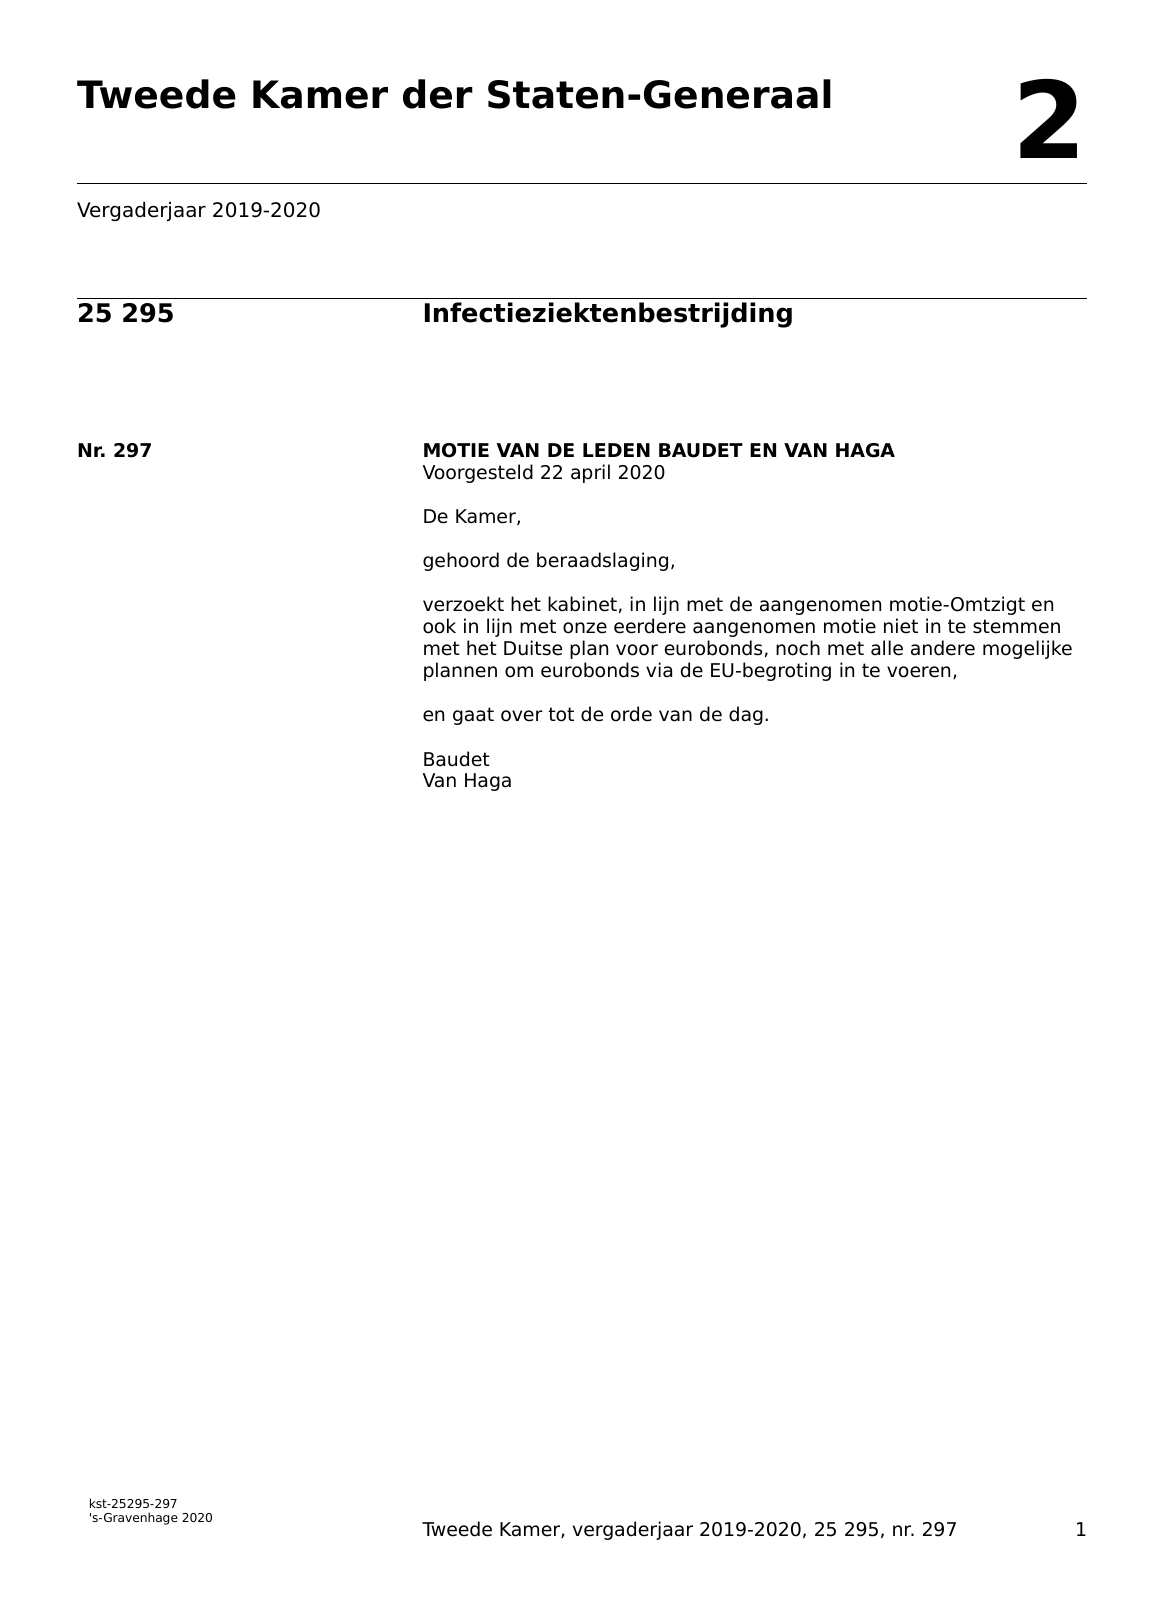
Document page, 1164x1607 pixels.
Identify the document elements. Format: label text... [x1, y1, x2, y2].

table_cell Vergaderjaar 2019-2020 [77, 184, 1087, 298]
text kst-25295-297 [88, 1497, 323, 1511]
table_header 2 [886, 59, 1087, 183]
text Van Haga [422, 770, 1087, 792]
text De Kamer, [422, 506, 1087, 528]
subtitle 25 295 Infectieziektenbestrijding [77, 299, 1087, 329]
text gehoord de beraadslaging, [422, 550, 1087, 572]
text Voorgesteld 22 april 2020 [422, 462, 1087, 484]
text Baudet [422, 748, 1087, 770]
text en gaat over tot de orde van de dag. [422, 704, 1087, 726]
text 's-Gravenhage 2020 [88, 1511, 323, 1525]
table_header Tweede Kamer der Staten-Generaal [77, 59, 886, 183]
text verzoekt het kabinet, in lijn met de aangenomen motie-Omtzigt en ook in lijn met onze eerdere aangenomen motie niet in te stemmen met het Duitse plan voor eurobonds, noch met alle andere mogelijke plannen om eurobonds via de EU-begroting in te voeren, [422, 594, 1087, 682]
subtitle Nr. 297 MOTIE VAN DE LEDEN BAUDET EN VAN HAGA [77, 440, 1087, 462]
